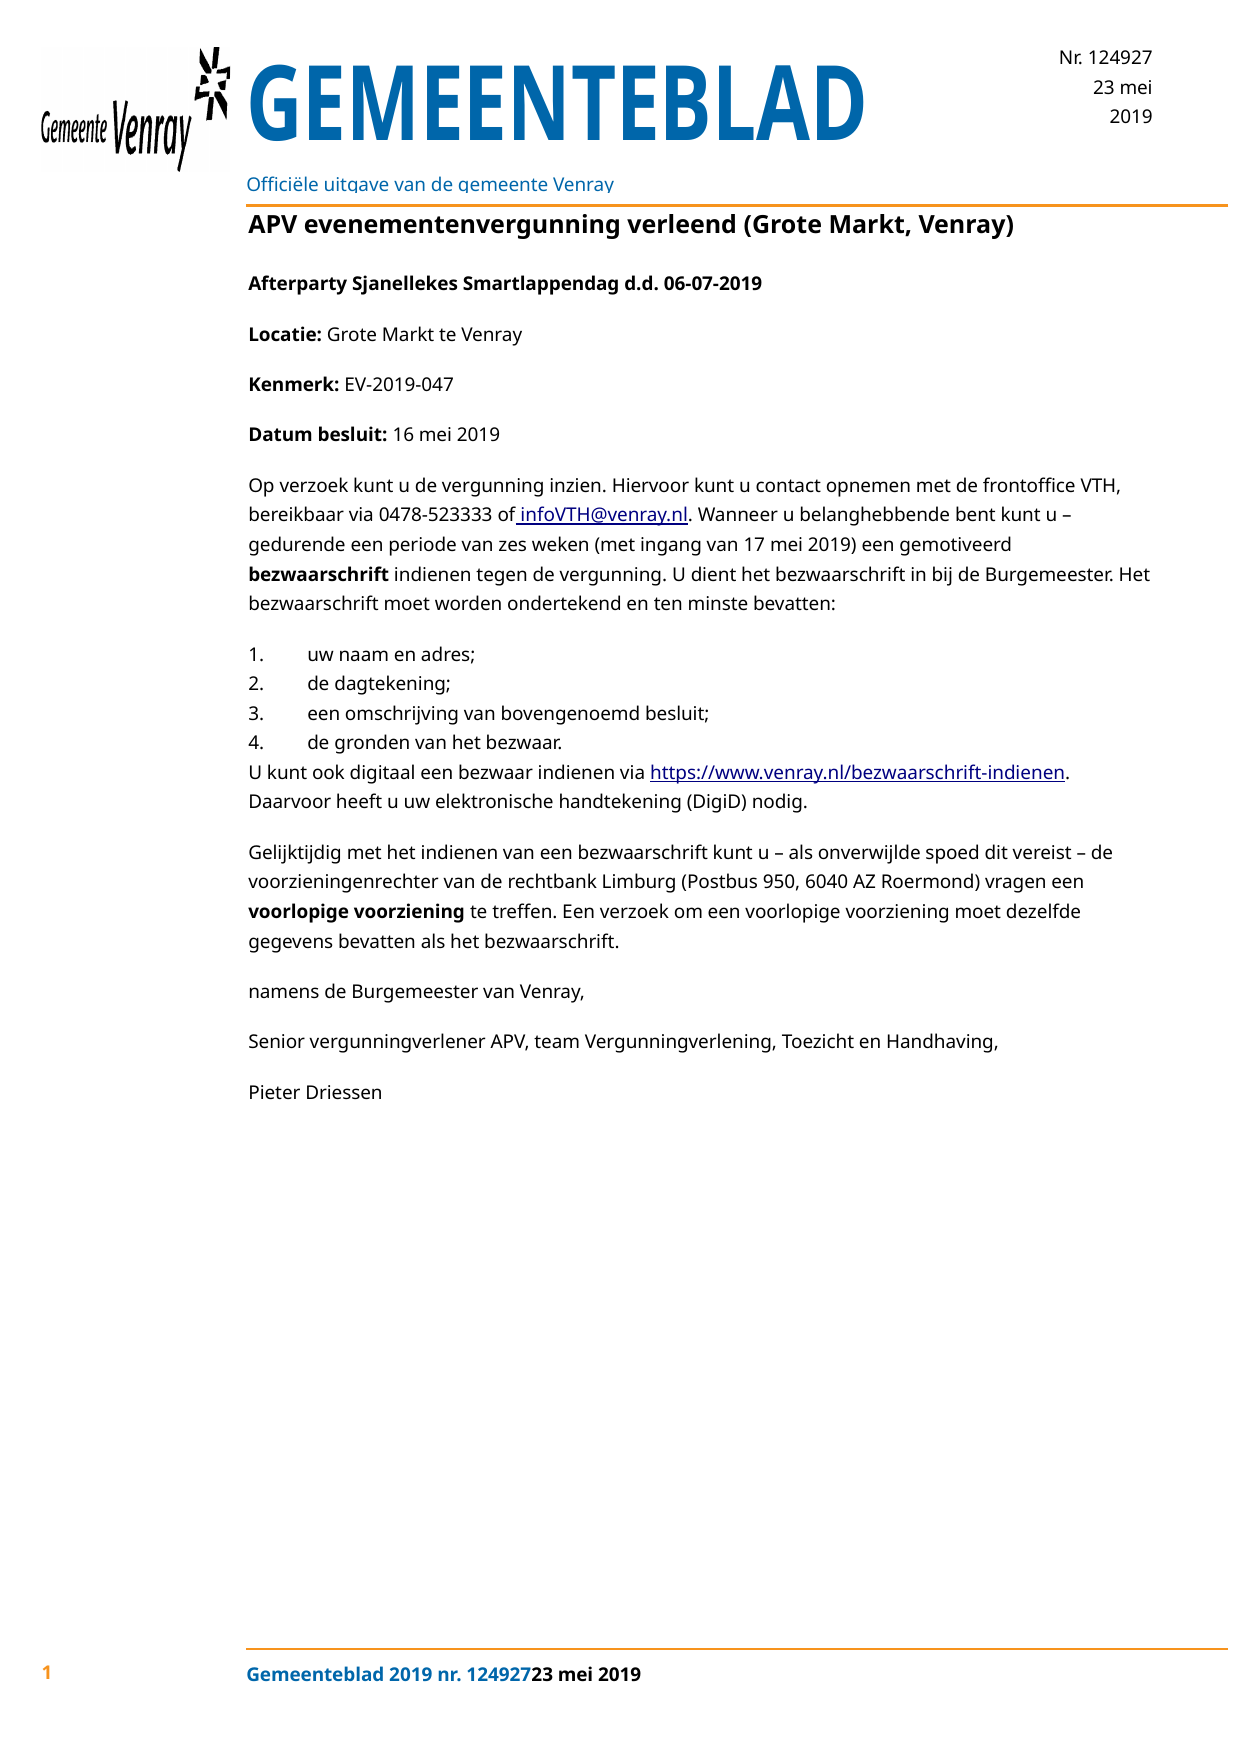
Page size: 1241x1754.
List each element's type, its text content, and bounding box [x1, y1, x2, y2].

text Pieter Driessen [248, 1079, 1152, 1105]
text Datum besluit: 16 mei 2019 [248, 422, 1152, 447]
text Locatie: Grote Markt te Venray [248, 321, 1152, 346]
text namens de Burgemeester van Venray, [248, 978, 1152, 1004]
text Afterparty Sjanellekes Smartlappendag d.d. 06-07-2019 [248, 270, 1152, 296]
picture [41, 47, 231, 172]
text Senior vergunningverlener APV, team Vergunningverlening, Toezicht en Handhaving, [248, 1029, 1152, 1054]
list de dagtekening; [248, 670, 1152, 696]
list uw naam en adres; [248, 641, 1152, 666]
text U kunt ook digitaal een bezwaar indienen via https://www.venray.nl/bezwaarschrift-indienen. Daarvoor heeft u uw elektronische handtekening (DigiD) nodig. [248, 759, 1152, 814]
text Gelijktijdig met het indienen van een bezwaarschrift kunt u – als onverwijlde spoed dit vereist – de voorzieningenrechter van de rechtbank Limburg (Postbus 950, 6040 AZ Roermond) vragen een voorlopige voorziening te treffen. Een verzoek om een voorlopige voorziening moet dezelfde gegevens bevatten als het bezwaarschrift. [248, 839, 1152, 953]
text APV evenementenvergunning verleend (Grote Markt, Venray) [248, 207, 1152, 241]
list een omschrijving van bovengenoemd besluit; [248, 700, 1152, 726]
text Kenmerk: EV-2019-047 [248, 371, 1152, 397]
text Op verzoek kunt u de vergunning inzien. Hiervoor kunt u contact opnemen met de frontoffice VTH, bereikbaar via 0478-523333 of infoVTH@venray.nl. Wanneer u belanghebbende bent kunt u – gedurende een periode van zes weken (met ingang van 17 mei 2019) een gemotiveerd bezwaarschrift indienen tegen de vergunning. U dient het bezwaarschrift in bij de Burgemeester. Het bezwaarschrift moet worden ondertekend en ten minste bevatten: [248, 472, 1152, 616]
list de gronden van het bezwaar. [248, 729, 1152, 755]
